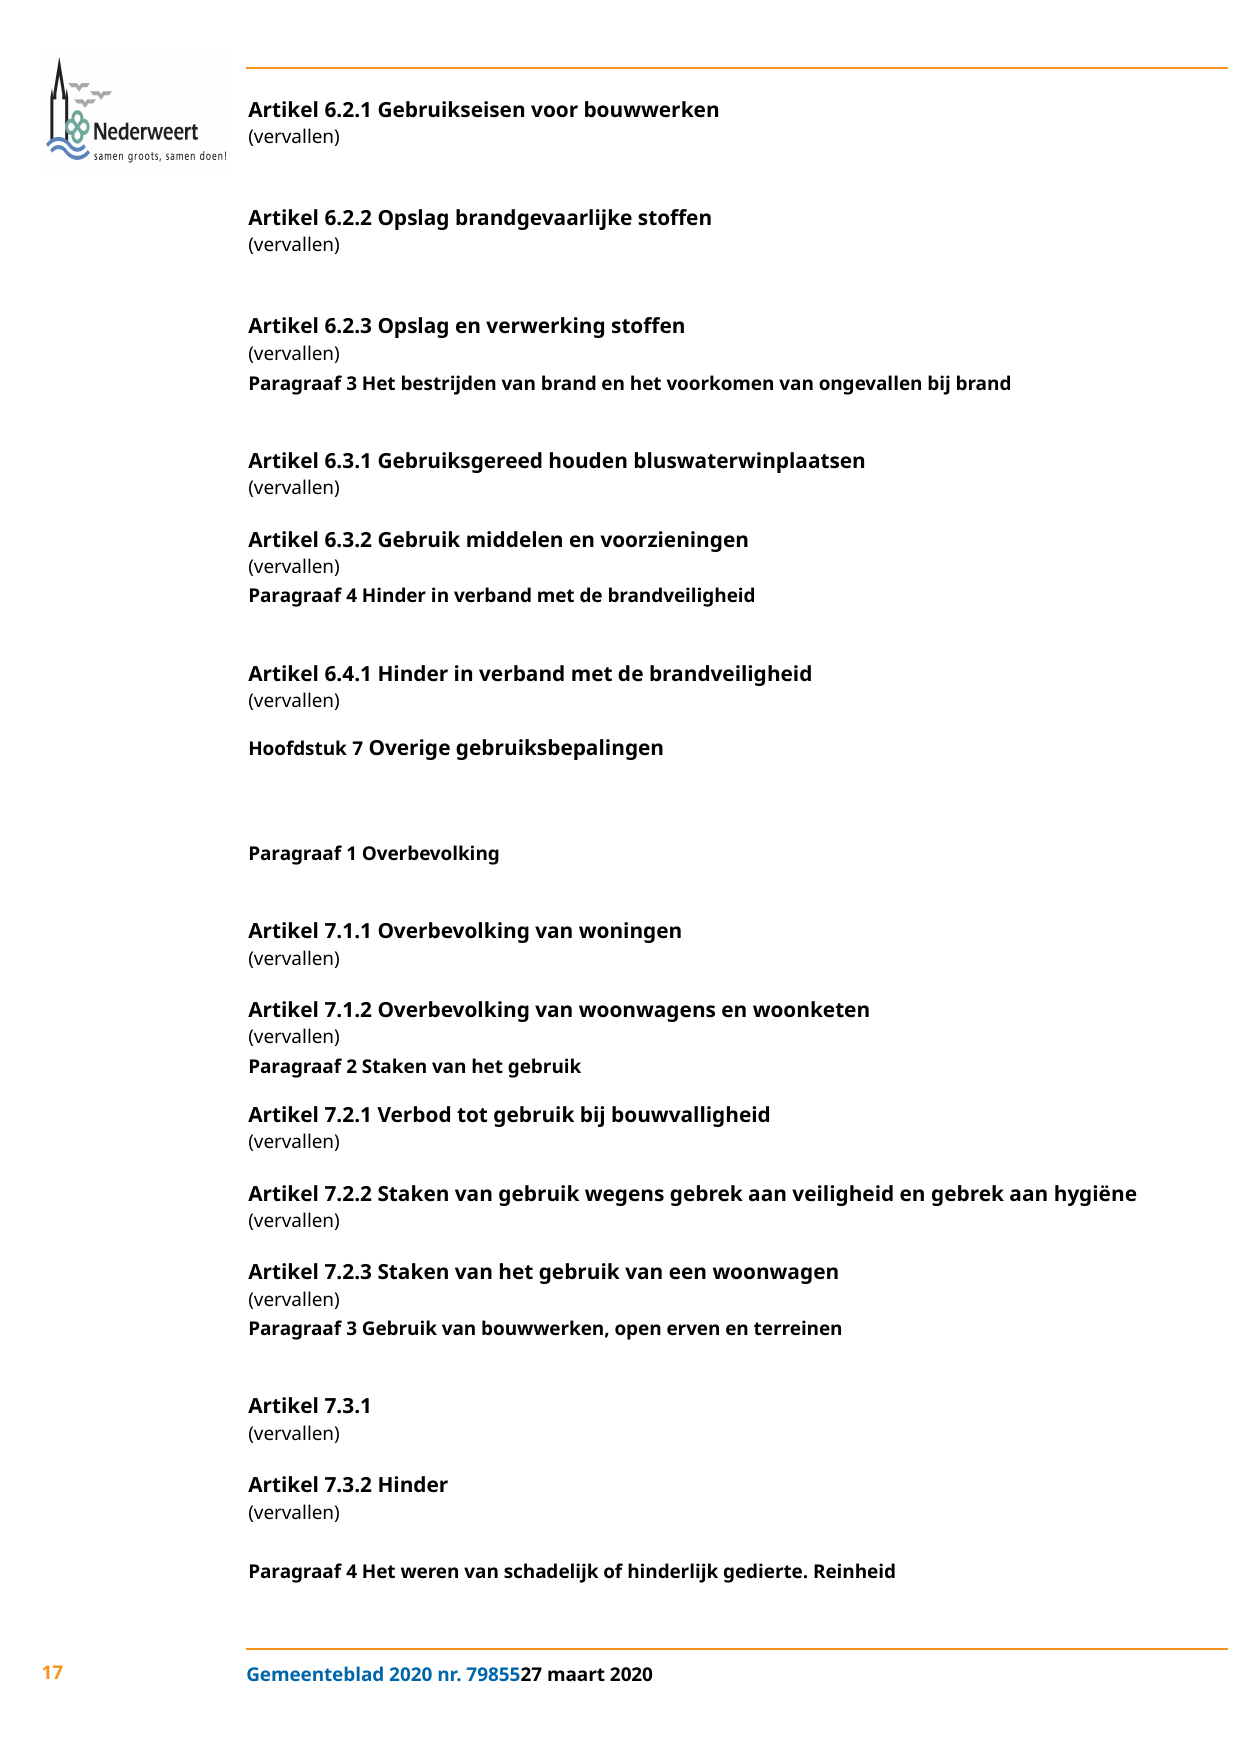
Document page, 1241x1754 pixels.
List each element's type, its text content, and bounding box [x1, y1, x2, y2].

text Artikel 7.3.2 Hinder [248, 1471, 1152, 1499]
text Artikel 6.3.1 Gebruiksgereed houden bluswaterwinplaatsen [248, 446, 1152, 474]
text (vervallen) [248, 1024, 1152, 1049]
text (vervallen) [248, 553, 1152, 579]
text (vervallen) [248, 340, 1152, 366]
text (vervallen) [248, 1207, 1152, 1233]
text (vervallen) [248, 1286, 1152, 1312]
text (vervallen) [248, 687, 1152, 713]
text Artikel 7.2.2 Staken van gebruik wegens gebrek aan veiligheid en gebrek aan hygiëne [248, 1179, 1152, 1207]
text (vervallen) [248, 123, 1152, 149]
text Hoofdstuk 7 Overige gebruiksbepalingen [248, 733, 1152, 761]
text Artikel 7.2.1 Verbod tot gebruik bij bouwvalligheid [248, 1100, 1152, 1128]
text (vervallen) [248, 945, 1152, 971]
text Paragraaf 2 Staken van het gebruik [248, 1053, 1152, 1079]
text (vervallen) [248, 1420, 1152, 1446]
text Artikel 6.2.2 Opslag brandgevaarlijke stoffen [248, 203, 1152, 232]
text Artikel 7.2.3 Staken van het gebruik van een woonwagen [248, 1257, 1152, 1286]
text Paragraaf 4 Hinder in verband met de brandveiligheid [248, 583, 1152, 608]
text Artikel 7.3.1 [248, 1392, 1152, 1420]
text Artikel 6.4.1 Hinder in verband met de brandveiligheid [248, 659, 1152, 687]
text Paragraaf 3 Gebruik van bouwwerken, open erven en terreinen [248, 1316, 1152, 1341]
text (vervallen) [248, 474, 1152, 500]
text (vervallen) [248, 1128, 1152, 1154]
text Paragraaf 4 Het weren van schadelijk of hinderlijk gedierte. Reinheid [248, 1558, 1152, 1584]
text Paragraaf 3 Het bestrijden van brand en het voorkomen van ongevallen bij brand [248, 370, 1152, 395]
picture [41, 47, 231, 172]
text Artikel 7.1.1 Overbevolking van woningen [248, 916, 1152, 945]
text Artikel 7.1.2 Overbevolking van woonwagens en woonketen [248, 995, 1152, 1024]
text Artikel 6.2.3 Opslag en verwerking stoffen [248, 312, 1152, 340]
text Paragraaf 1 Overbevolking [248, 840, 1152, 866]
text Artikel 6.3.2 Gebruik middelen en voorzieningen [248, 525, 1152, 553]
text (vervallen) [248, 1499, 1152, 1525]
text Artikel 6.2.1 Gebruikseisen voor bouwwerken [248, 95, 1152, 123]
text (vervallen) [248, 232, 1152, 257]
